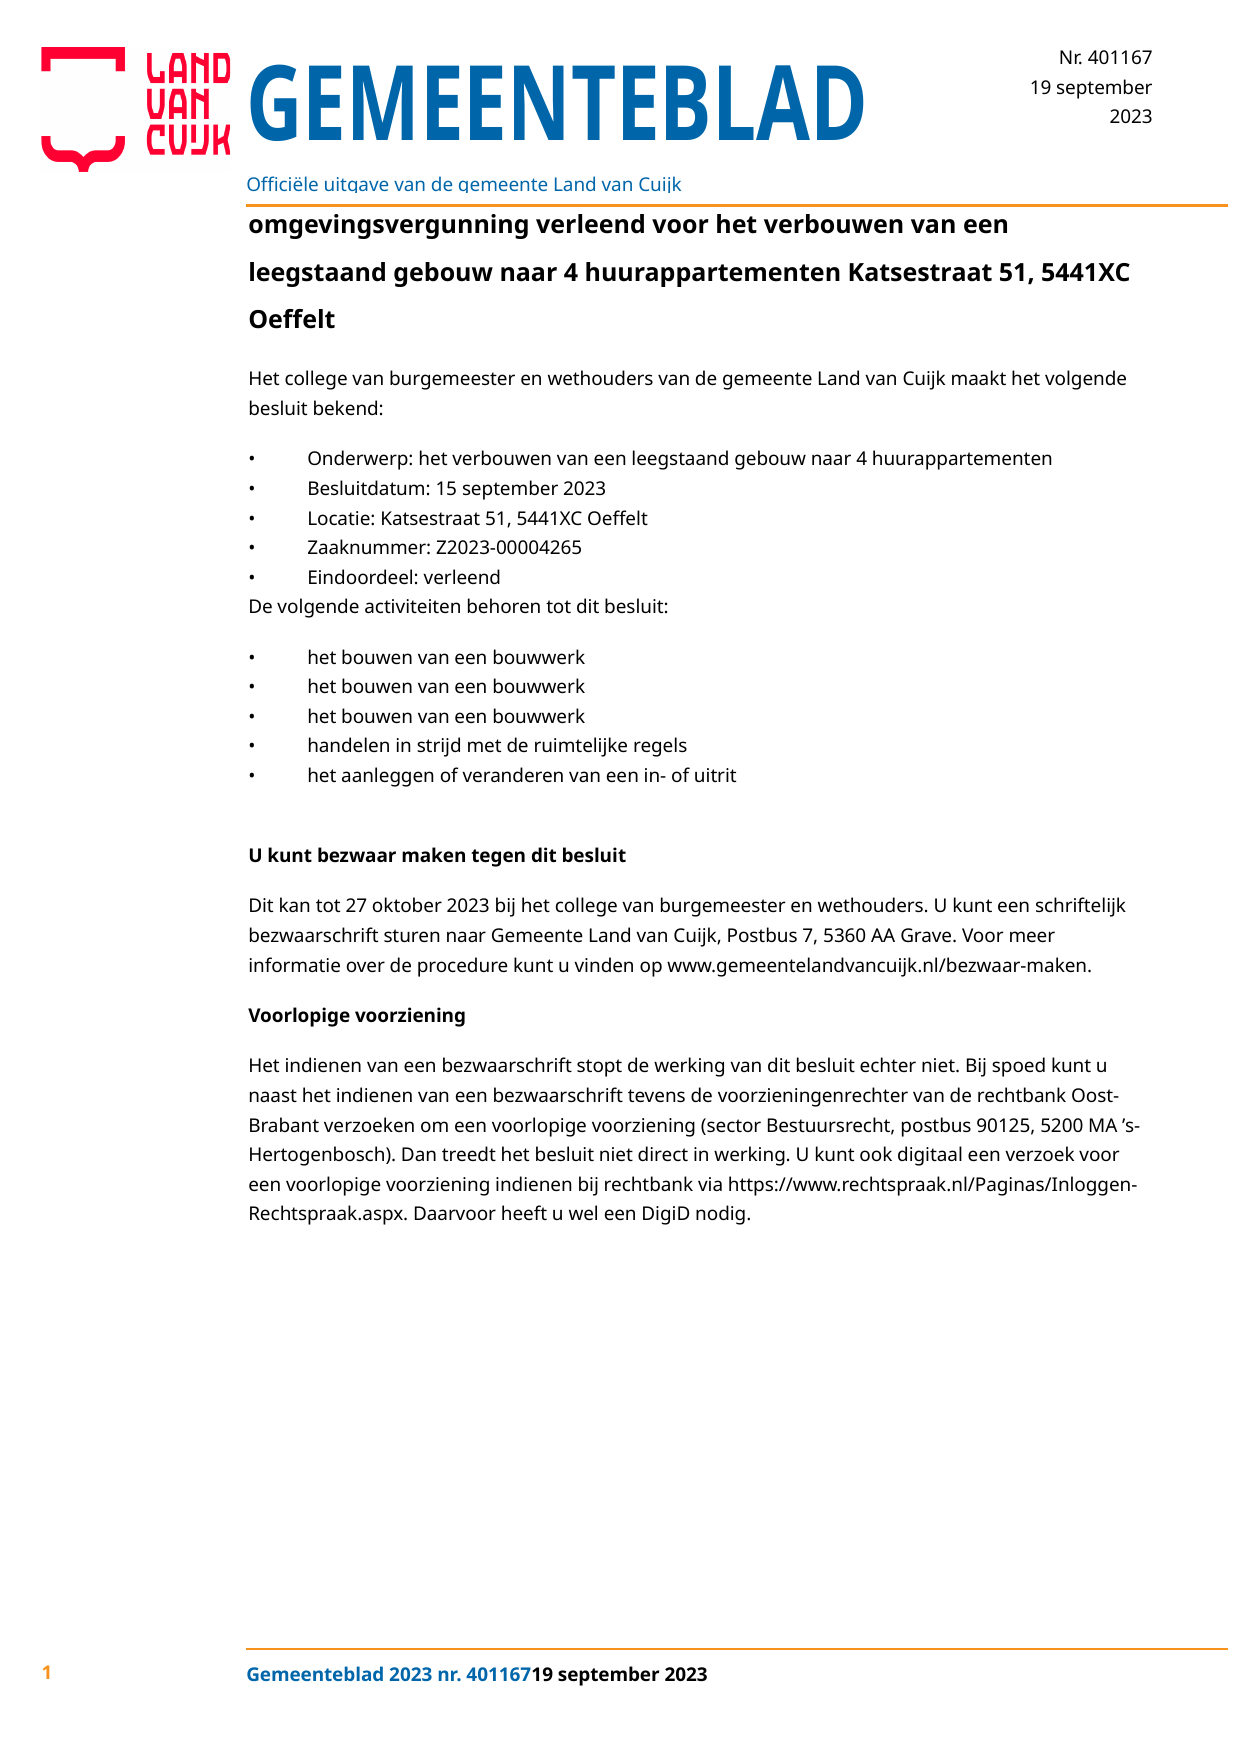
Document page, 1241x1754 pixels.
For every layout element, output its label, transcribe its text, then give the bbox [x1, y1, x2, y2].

list Eindoordeel: verleend [248, 564, 1152, 589]
text Het indienen van een bezwaarschrift stopt de werking van dit besluit echter niet. Bij spoed kunt u naast het indienen van een bezwaarschrift tevens de voorzieningenrechter van de rechtbank Oost-Brabant verzoeken om een voorlopige voorziening (sector Bestuursrecht, postbus 90125, 5200 MA ’s-Hertogenbosch). Dan treedt het besluit niet direct in werking. U kunt ook digitaal een verzoek voor een voorlopige voorziening indienen bij rechtbank via https://www.rechtspraak.nl/Paginas/Inloggen-Rechtspraak.aspx. Daarvoor heeft u wel een DigiD nodig. [248, 1053, 1152, 1226]
list Onderwerp: het verbouwen van een leegstaand gebouw naar 4 huurappartementen [248, 446, 1152, 471]
list Locatie: Katsestraat 51, 5441XC Oeffelt [248, 505, 1152, 530]
text omgevingsvergunning verleend voor het verbouwen van een leegstaand gebouw naar 4 huurappartementen Katsestraat 51, 5441XC Oeffelt [248, 207, 1152, 336]
text Voorlopige voorziening [248, 1002, 1152, 1028]
list Zaaknummer: Z2023-00004265 [248, 534, 1152, 560]
text De volgende activiteiten behoren tot dit besluit: [248, 593, 1152, 619]
list Besluitdatum: 15 september 2023 [248, 475, 1152, 501]
list handelen in strijd met de ruimtelijke regels [248, 733, 1152, 758]
list het aanleggen of veranderen van een in- of uitrit [248, 762, 1152, 788]
list het bouwen van een bouwwerk [248, 644, 1152, 669]
picture [41, 47, 231, 172]
text U kunt bezwaar maken tegen dit besluit [248, 842, 1152, 868]
text Het college van burgemeester en wethouders van de gemeente Land van Cuijk maakt het volgende besluit bekend: [248, 366, 1152, 421]
list het bouwen van een bouwwerk [248, 673, 1152, 699]
list het bouwen van een bouwwerk [248, 703, 1152, 729]
text Dit kan tot 27 oktober 2023 bij het college van burgemeester en wethouders. U kunt een schriftelijk bezwaarschrift sturen naar Gemeente Land van Cuijk, Postbus 7, 5360 AA Grave. Voor meer informatie over de procedure kunt u vinden op www.gemeentelandvancuijk.nl/bezwaar-maken. [248, 893, 1152, 977]
